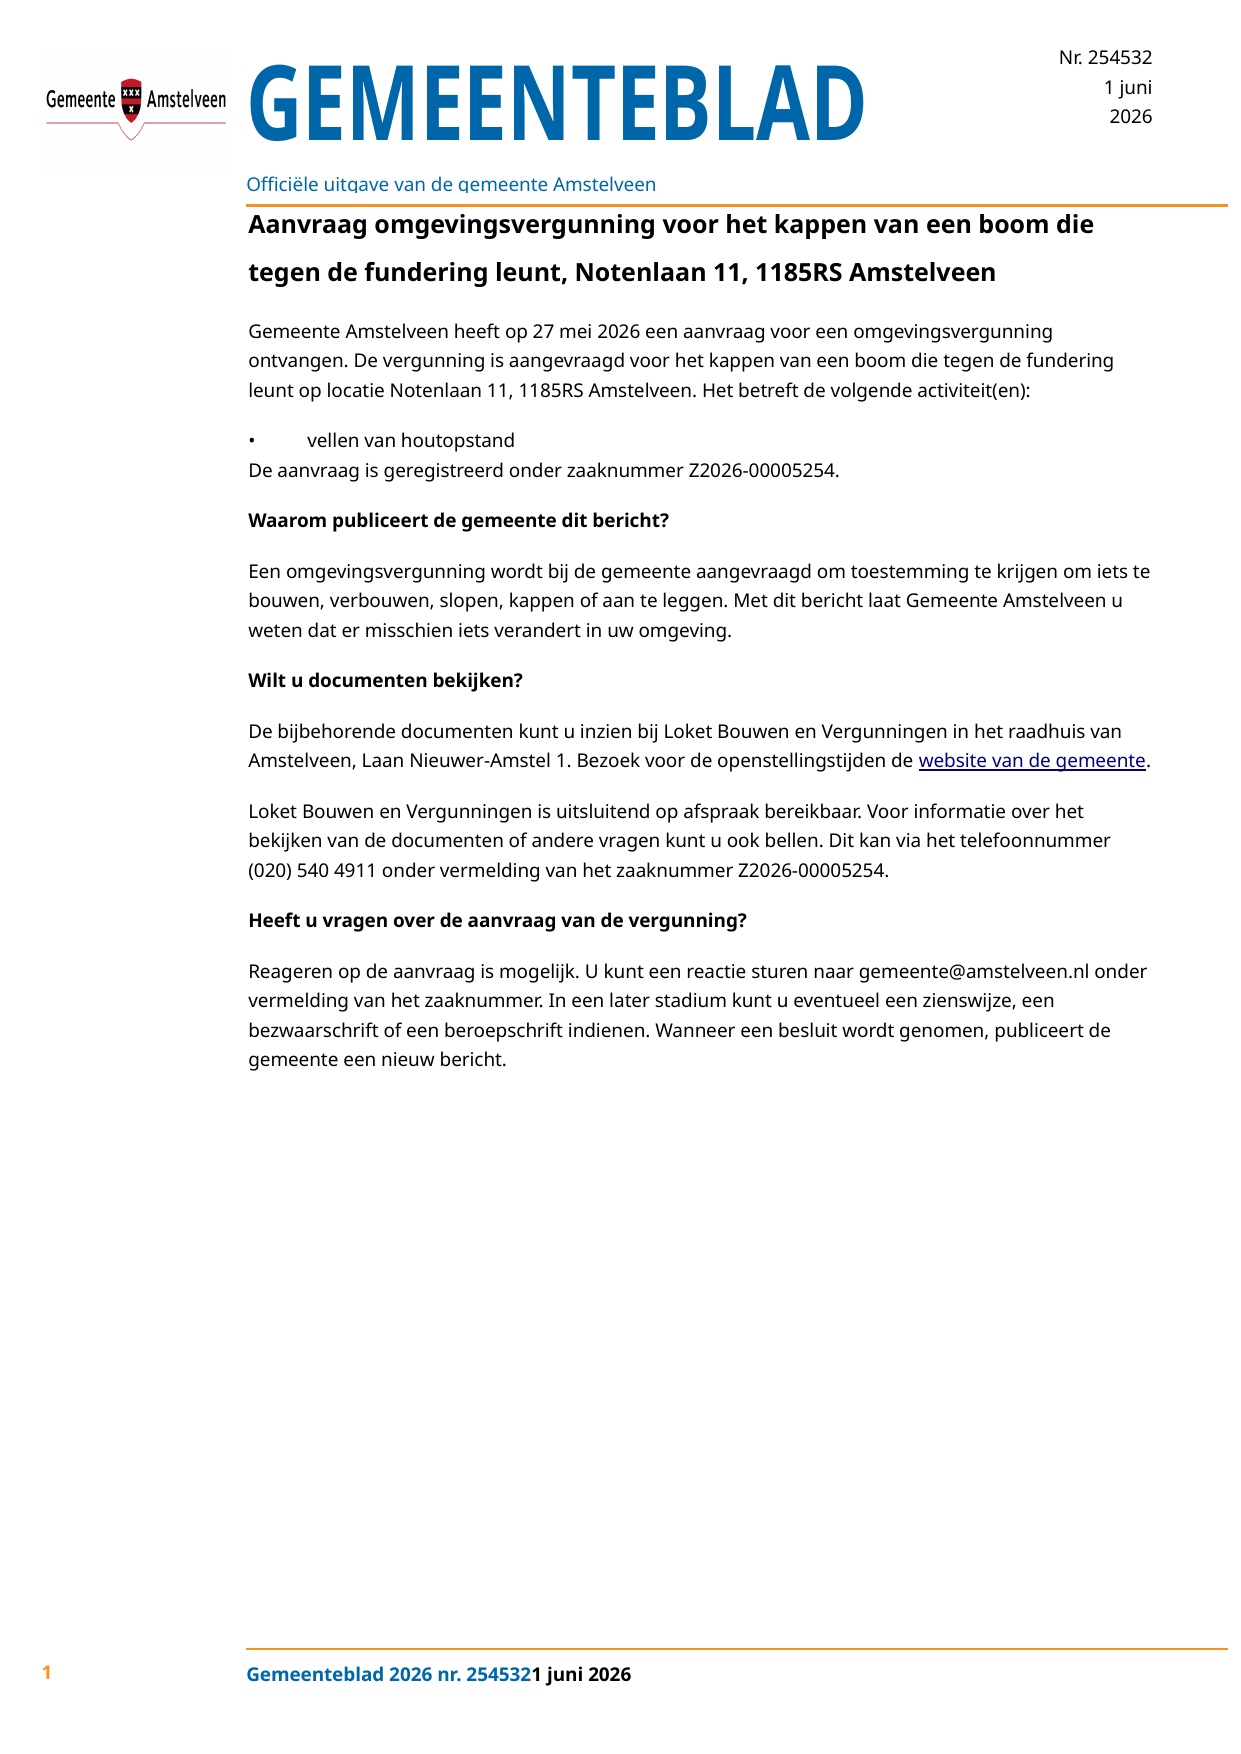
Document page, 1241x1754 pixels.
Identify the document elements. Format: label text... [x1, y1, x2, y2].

text Aanvraag omgevingsvergunning voor het kappen van een boom die tegen de fundering leunt, Notenlaan 11, 1185RS Amstelveen [248, 207, 1152, 288]
text Wilt u documenten bekijken? [248, 667, 1152, 693]
text Loket Bouwen en Vergunningen is uitsluitend op afspraak bereikbaar. Voor informatie over het bekijken van de documenten of andere vragen kunt u ook bellen. Dit kan via het telefoonnummer (020) 540 4911 onder vermelding van het zaaknummer Z2026-00005254. [248, 798, 1152, 883]
text De aanvraag is geregistreerd onder zaaknummer Z2026-00005254. [248, 457, 1152, 483]
text Heeft u vragen over de aanvraag van de vergunning? [248, 907, 1152, 933]
text Waarom publiceert de gemeente dit bericht? [248, 507, 1152, 533]
text Reageren op de aanvraag is mogelijk. U kunt een reactie sturen naar gemeente@amstelveen.nl onder vermelding van het zaaknummer. In een later stadium kunt u eventueel een zienswijze, een bezwaarschrift of een beroepschrift indienen. Wanneer een besluit wordt genomen, publiceert de gemeente een nieuw bericht. [248, 958, 1152, 1072]
text De bijbehorende documenten kunt u inzien bij Loket Bouwen en Vergunningen in het raadhuis van Amstelveen, Laan Nieuwer-Amstel 1. Bezoek voor de openstellingstijden de website van de gemeente. [248, 718, 1152, 773]
picture [41, 47, 231, 172]
text Een omgevingsvergunning wordt bij de gemeente aangevraagd om toestemming te krijgen om iets te bouwen, verbouwen, slopen, kappen of aan te leggen. Met dit bericht laat Gemeente Amstelveen u weten dat er misschien iets verandert in uw omgeving. [248, 558, 1152, 643]
list vellen van houtopstand [248, 427, 1152, 453]
text Gemeente Amstelveen heeft op 27 mei 2026 een aanvraag voor een omgevingsvergunning ontvangen. De vergunning is aangevraagd voor het kappen van een boom die tegen de fundering leunt op locatie Notenlaan 11, 1185RS Amstelveen. Het betreft de volgende activiteit(en): [248, 318, 1152, 403]
